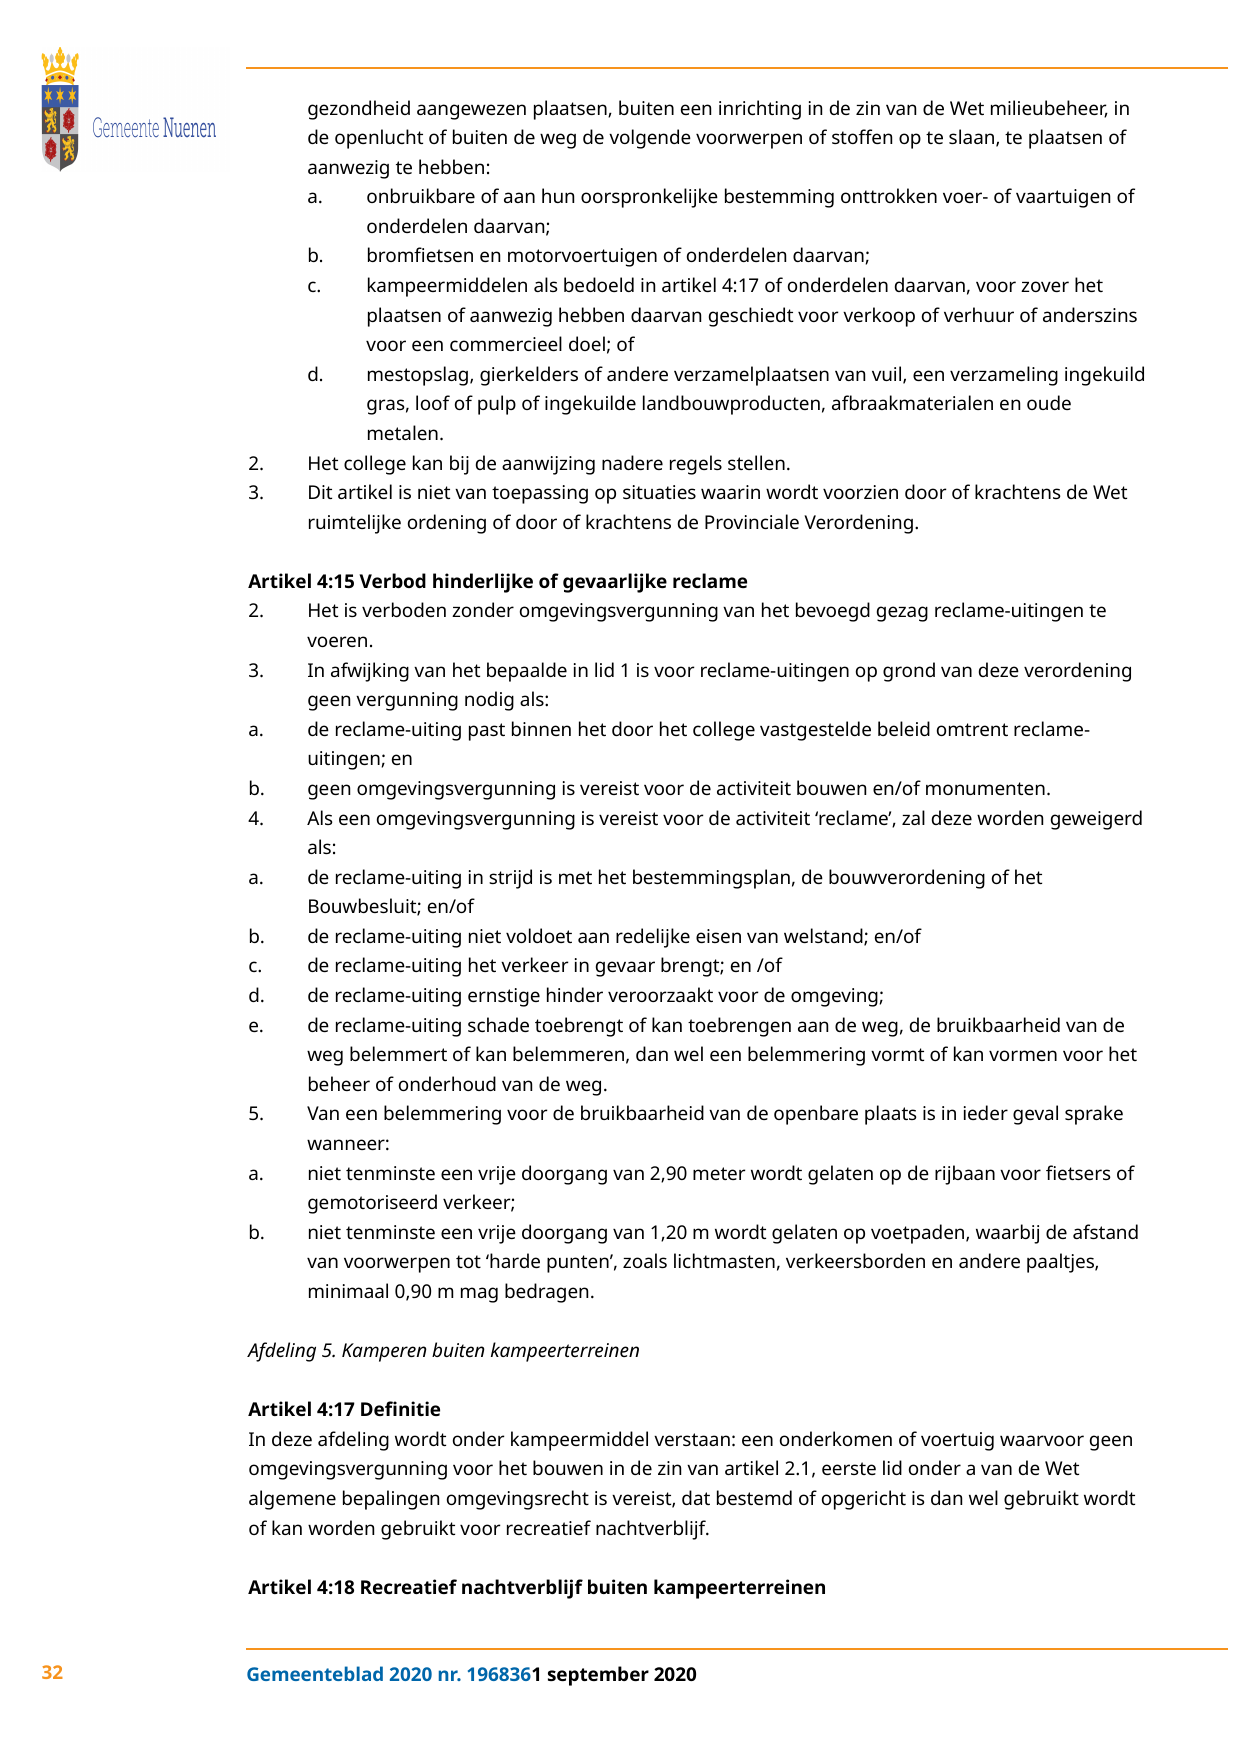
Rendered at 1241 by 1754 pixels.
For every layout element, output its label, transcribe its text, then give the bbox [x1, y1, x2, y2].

text Artikel 4:18 Recreatief nachtverblijf buiten kampeerterreinen [248, 1574, 1152, 1600]
list bromfietsen en motorvoertuigen of onderdelen daarvan; [307, 243, 1152, 268]
list gezondheid aangewezen plaatsen, buiten een inrichting in de zin van de Wet milieubeheer, in de openlucht of buiten de weg de volgende voorwerpen of stoffen op te slaan, te plaatsen of aanwezig te hebben: [248, 95, 1152, 180]
text Artikel 4:17 Definitie [248, 1396, 1152, 1422]
list kampeermiddelen als bedoeld in artikel 4:17 of onderdelen daarvan, voor zover het plaatsen of aanwezig hebben daarvan geschiedt voor verkoop of verhuur of anderszins voor een commercieel doel; of [307, 272, 1152, 357]
picture [41, 47, 231, 172]
list de reclame-uiting schade toebrengt of kan toebrengen aan de weg, de bruikbaarheid van de weg belemmert of kan belemmeren, dan wel een belemmering vormt of kan vormen voor het beheer of onderhoud van de weg. [248, 1012, 1152, 1097]
list onbruikbare of aan hun oorspronkelijke bestemming onttrokken voer- of vaartuigen of onderdelen daarvan; [307, 183, 1152, 239]
list In afwijking van het bepaalde in lid 1 is voor reclame-uitingen op grond van deze verordening geen vergunning nodig als: [248, 657, 1152, 712]
list Als een omgevingsvergunning is vereist voor de activiteit ‘reclame’, zal deze worden geweigerd als: [248, 805, 1152, 860]
list Dit artikel is niet van toepassing op situaties waarin wordt voorzien door of krachtens de Wet ruimtelijke ordening of door of krachtens de Provinciale Verordening. [248, 479, 1152, 535]
list Het college kan bij de aanwijzing nadere regels stellen. [248, 450, 1152, 476]
list de reclame-uiting in strijd is met het bestemmingsplan, de bouwverordening of het Bouwbesluit; en/of [248, 864, 1152, 919]
list de reclame-uiting ernstige hinder veroorzaakt voor de omgeving; [248, 982, 1152, 1008]
text In deze afdeling wordt onder kampeermiddel verstaan: een onderkomen of voertuig waarvoor geen omgevingsvergunning voor het bouwen in de zin van artikel 2.1, eerste lid onder a van de Wet algemene bepalingen omgevingsrecht is vereist, dat bestemd of opgericht is dan wel gebruikt wordt of kan worden gebruikt voor recreatief nachtverblijf. [248, 1426, 1152, 1541]
list Het is verboden zonder omgevingsvergunning van het bevoegd gezag reclame-uitingen te voeren. [248, 598, 1152, 653]
list de reclame-uiting niet voldoet aan redelijke eisen van welstand; en/of [248, 923, 1152, 949]
list niet tenminste een vrije doorgang van 1,20 m wordt gelaten op voetpaden, waarbij de afstand van voorwerpen tot ‘harde punten’, zoals lichtmasten, verkeersborden en andere paaltjes, minimaal 0,90 m mag bedragen. [248, 1219, 1152, 1304]
list niet tenminste een vrije doorgang van 2,90 meter wordt gelaten op de rijbaan voor fietsers of gemotoriseerd verkeer; [248, 1160, 1152, 1215]
list de reclame-uiting past binnen het door het college vastgestelde beleid omtrent reclame-uitingen; en [248, 716, 1152, 771]
list Van een belemmering voor de bruikbaarheid van de openbare plaats is in ieder geval sprake wanneer: [248, 1101, 1152, 1156]
list mestopslag, gierkelders of andere verzamelplaatsen van vuil, een verzameling ingekuild gras, loof of pulp of ingekuilde landbouwproducten, afbraakmaterialen en oude metalen. [307, 361, 1152, 446]
text Artikel 4:15 Verbod hinderlijke of gevaarlijke reclame [248, 568, 1152, 594]
list geen omgevingsvergunning is vereist voor de activiteit bouwen en/of monumenten. [248, 775, 1152, 801]
list de reclame-uiting het verkeer in gevaar brengt; en /of [248, 953, 1152, 978]
text Afdeling 5. Kamperen buiten kampeerterreinen [248, 1337, 1152, 1363]
